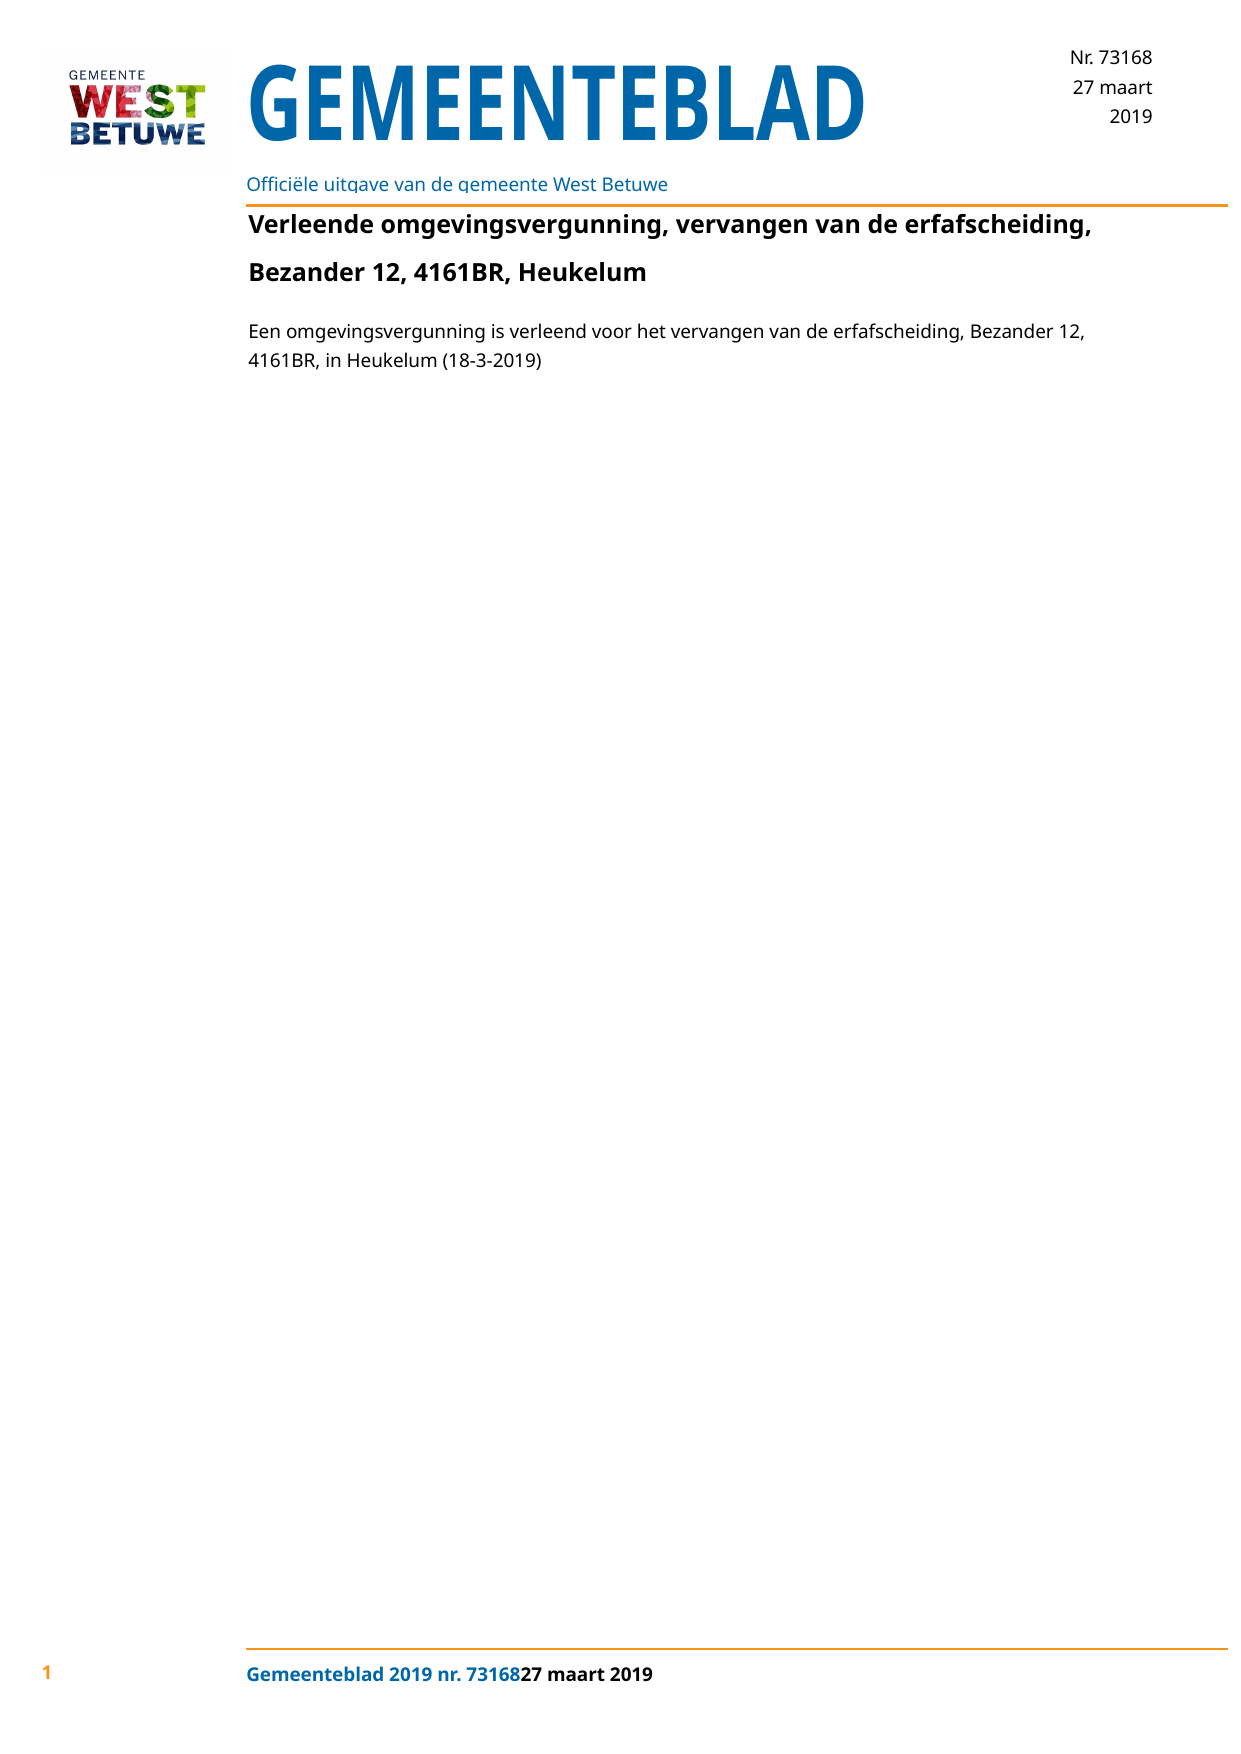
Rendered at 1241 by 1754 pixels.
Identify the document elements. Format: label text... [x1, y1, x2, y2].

picture [41, 47, 231, 172]
text Verleende omgevingsvergunning, vervangen van de erfafscheiding, Bezander 12, 4161BR, Heukelum [248, 207, 1152, 288]
text Een omgevingsvergunning is verleend voor het vervangen van de erfafscheiding, Bezander 12, 4161BR, in Heukelum (18-3-2019) [248, 318, 1152, 373]
